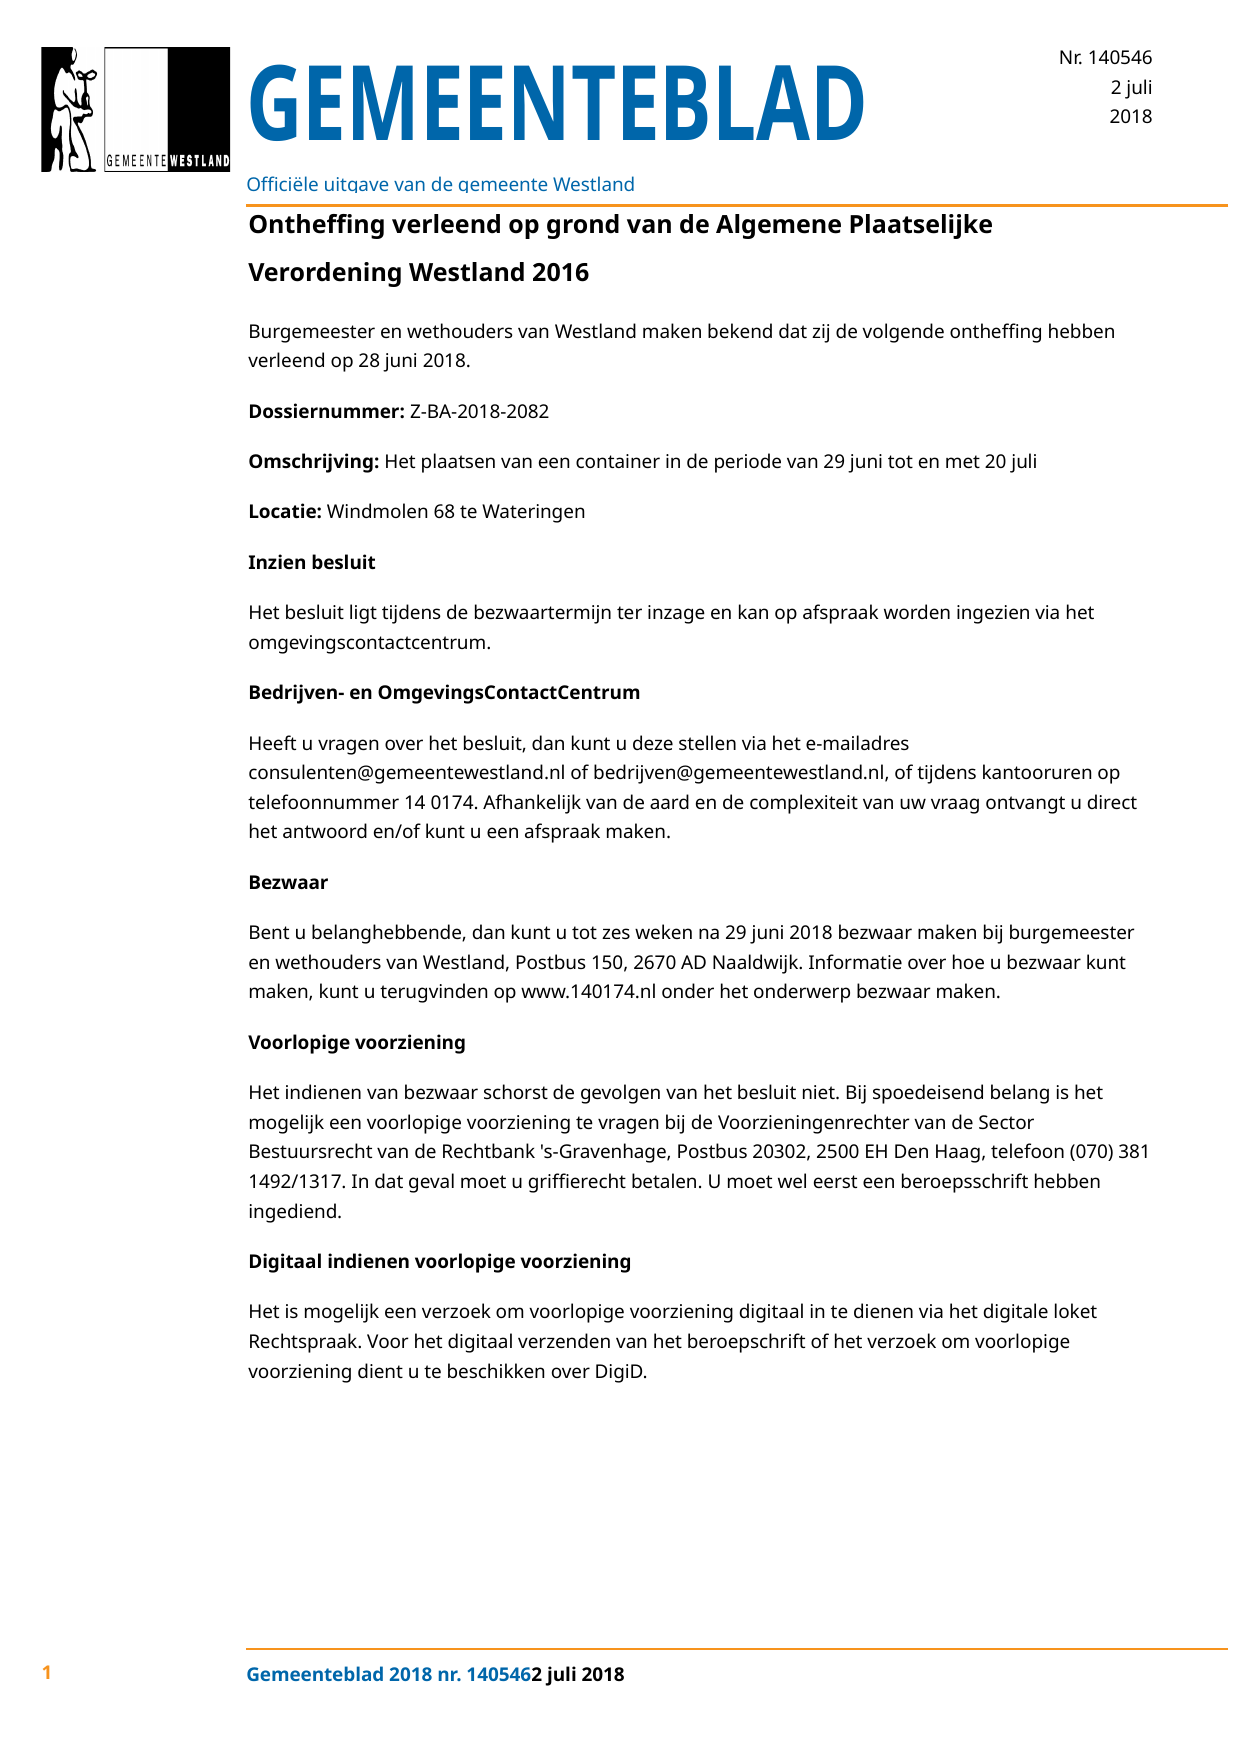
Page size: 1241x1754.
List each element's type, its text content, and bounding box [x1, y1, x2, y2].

text Het indienen van bezwaar schorst de gevolgen van het besluit niet. Bij spoedeisend belang is het mogelijk een voorlopige voorziening te vragen bij de Voorzieningenrechter van de Sector Bestuursrecht van de Rechtbank 's-Gravenhage, Postbus 20302, 2500 EH Den Haag, telefoon (070) 381 1492/1317. In dat geval moet u griffierecht betalen. U moet wel eerst een beroepsschrift hebben ingediend. [248, 1079, 1152, 1224]
text Bezwaar [248, 869, 1152, 895]
picture [41, 47, 231, 172]
text Het is mogelijk een verzoek om voorlopige voorziening digitaal in te dienen via het digitale loket Rechtspraak. Voor het digitaal verzenden van het beroepschrift of het verzoek om voorlopige voorziening dient u te beschikken over DigiD. [248, 1299, 1152, 1384]
text Ontheffing verleend op grond van de Algemene Plaatselijke Verordening Westland 2016 [248, 207, 1152, 288]
text Bent u belanghebbende, dan kunt u tot zes weken na 29 juni 2018 bezwaar maken bij burgemeester en wethouders van Westland, Postbus 150, 2670 AD Naaldwijk. Informatie over hoe u bezwaar kunt maken, kunt u terugvinden op www.140174.nl onder het onderwerp bezwaar maken. [248, 919, 1152, 1004]
text Bedrijven- en OmgevingsContactCentrum [248, 679, 1152, 705]
text Burgemeester en wethouders van Westland maken bekend dat zij de volgende ontheffing hebben verleend op 28 juni 2018. [248, 318, 1152, 373]
text Het besluit ligt tijdens de bezwaartermijn ter inzage en kan op afspraak worden ingezien via het omgevingscontactcentrum. [248, 599, 1152, 655]
text Dossiernummer: Z-BA-2018-2082 [248, 398, 1152, 424]
text Omschrijving: Het plaatsen van een container in de periode van 29 juni tot en met 20 juli [248, 448, 1152, 474]
text Heeft u vragen over het besluit, dan kunt u deze stellen via het e-mailadres consulenten@gemeentewestland.nl of bedrijven@gemeentewestland.nl, of tijdens kantooruren op telefoonnummer 14 0174. Afhankelijk van de aard en de complexiteit van uw vraag ontvangt u direct het antwoord en/of kunt u een afspraak maken. [248, 730, 1152, 844]
text Voorlopige voorziening [248, 1029, 1152, 1055]
text Digitaal indienen voorlopige voorziening [248, 1248, 1152, 1274]
text Inzien besluit [248, 549, 1152, 575]
text Locatie: Windmolen 68 te Wateringen [248, 499, 1152, 524]
